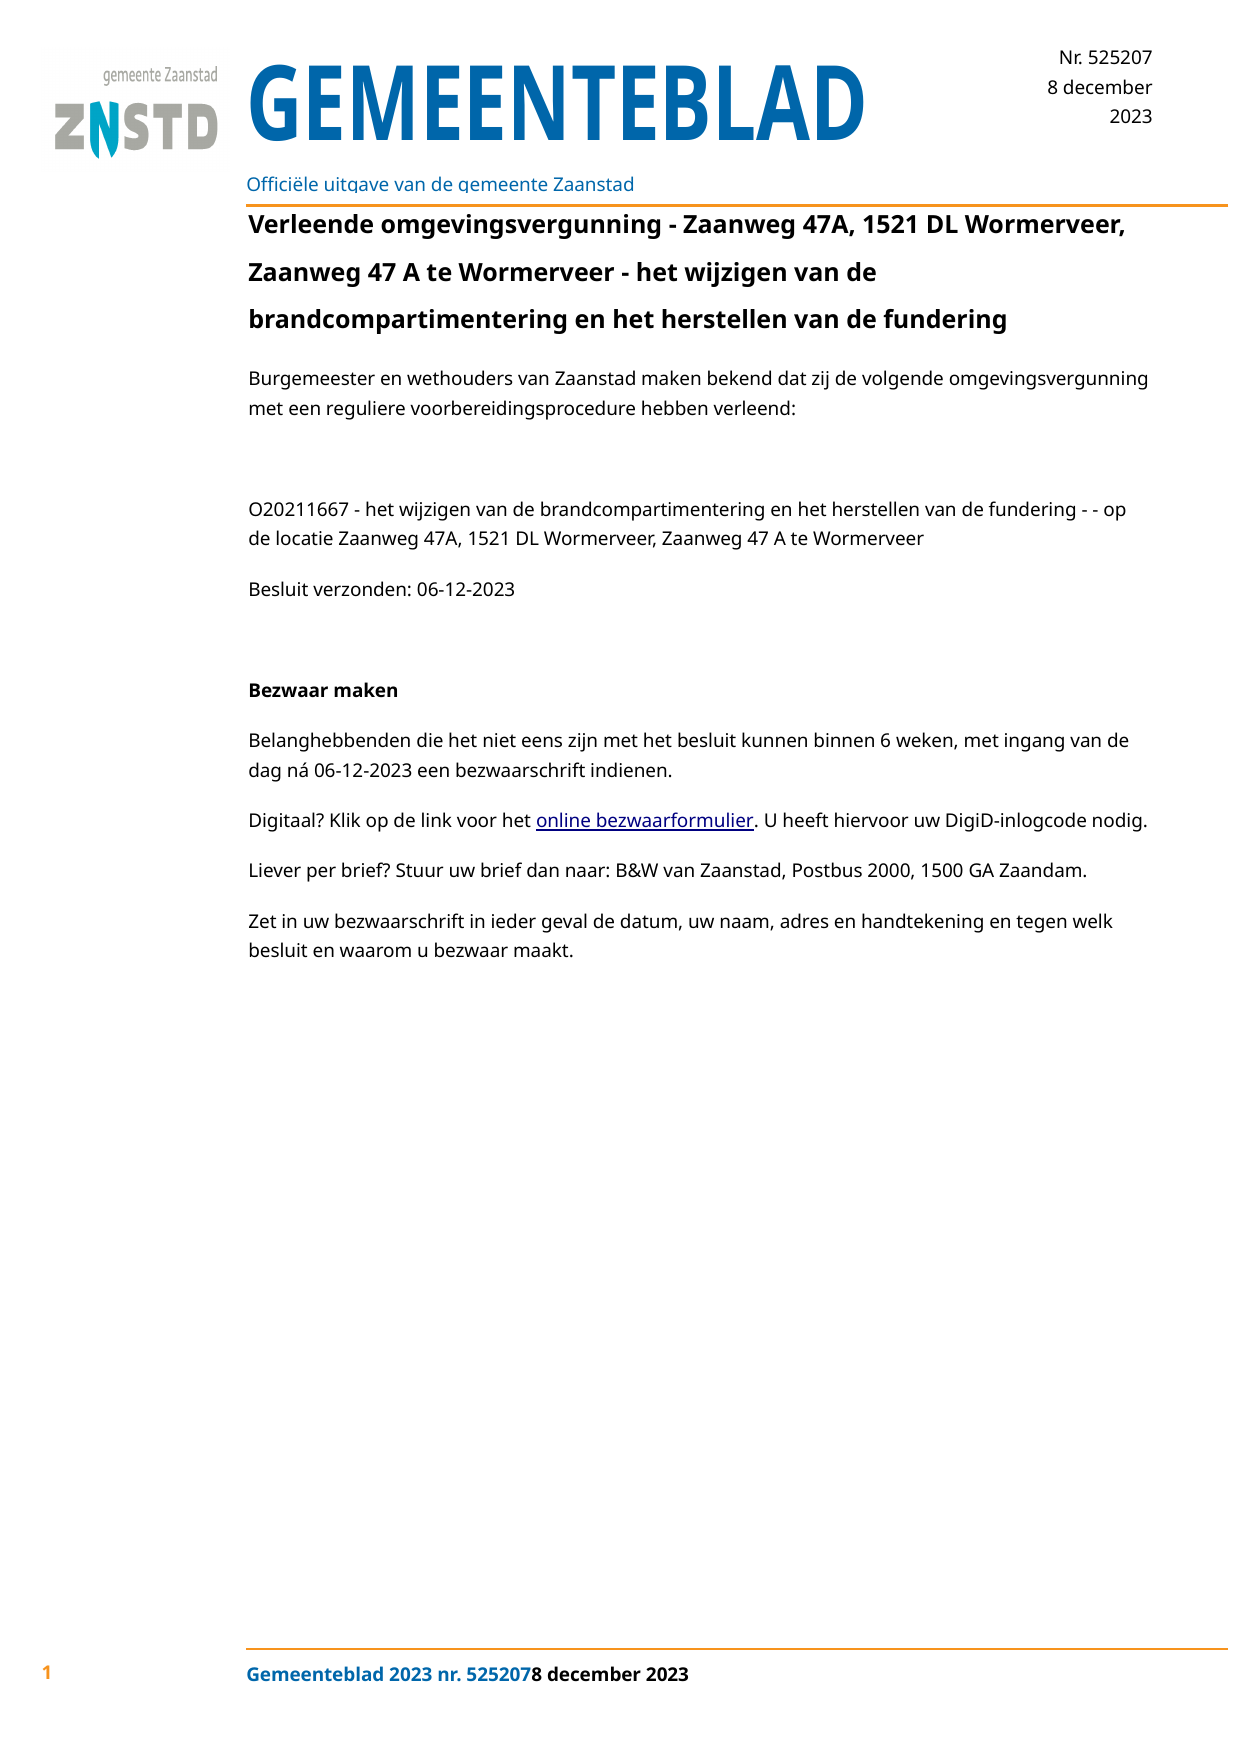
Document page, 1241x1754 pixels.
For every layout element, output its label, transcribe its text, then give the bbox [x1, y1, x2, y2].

text Digitaal? Klik op de link voor het online bezwaarformulier. U heeft hiervoor uw DigiD-inlogcode nodig. [248, 807, 1152, 833]
text Belanghebbenden die het niet eens zijn met het besluit kunnen binnen 6 weken, met ingang van de dag ná 06-12-2023 een bezwaarschrift indienen. [248, 727, 1152, 782]
text O20211667 - het wijzigen van de brandcompartimentering en het herstellen van de fundering - - op de locatie Zaanweg 47A, 1521 DL Wormerveer, Zaanweg 47 A te Wormerveer [248, 496, 1152, 551]
picture [41, 47, 231, 172]
text Besluit verzonden: 06-12-2023 [248, 576, 1152, 602]
text Zet in uw bezwaarschrift in ieder geval de datum, uw naam, adres en handtekening en tegen welk besluit en waarom u bezwaar maakt. [248, 908, 1152, 963]
text Verleende omgevingsvergunning - Zaanweg 47A, 1521 DL Wormerveer, Zaanweg 47 A te Wormerveer - het wijzigen van de brandcompartimentering en het herstellen van de fundering [248, 207, 1152, 336]
text Bezwaar maken [248, 677, 1152, 702]
text Burgemeester en wethouders van Zaanstad maken bekend dat zij de volgende omgevingsvergunning met een reguliere voorbereidingsprocedure hebben verleend: [248, 366, 1152, 421]
text Liever per brief? Stuur uw brief dan naar: B&W van Zaanstad, Postbus 2000, 1500 GA Zaandam. [248, 858, 1152, 883]
